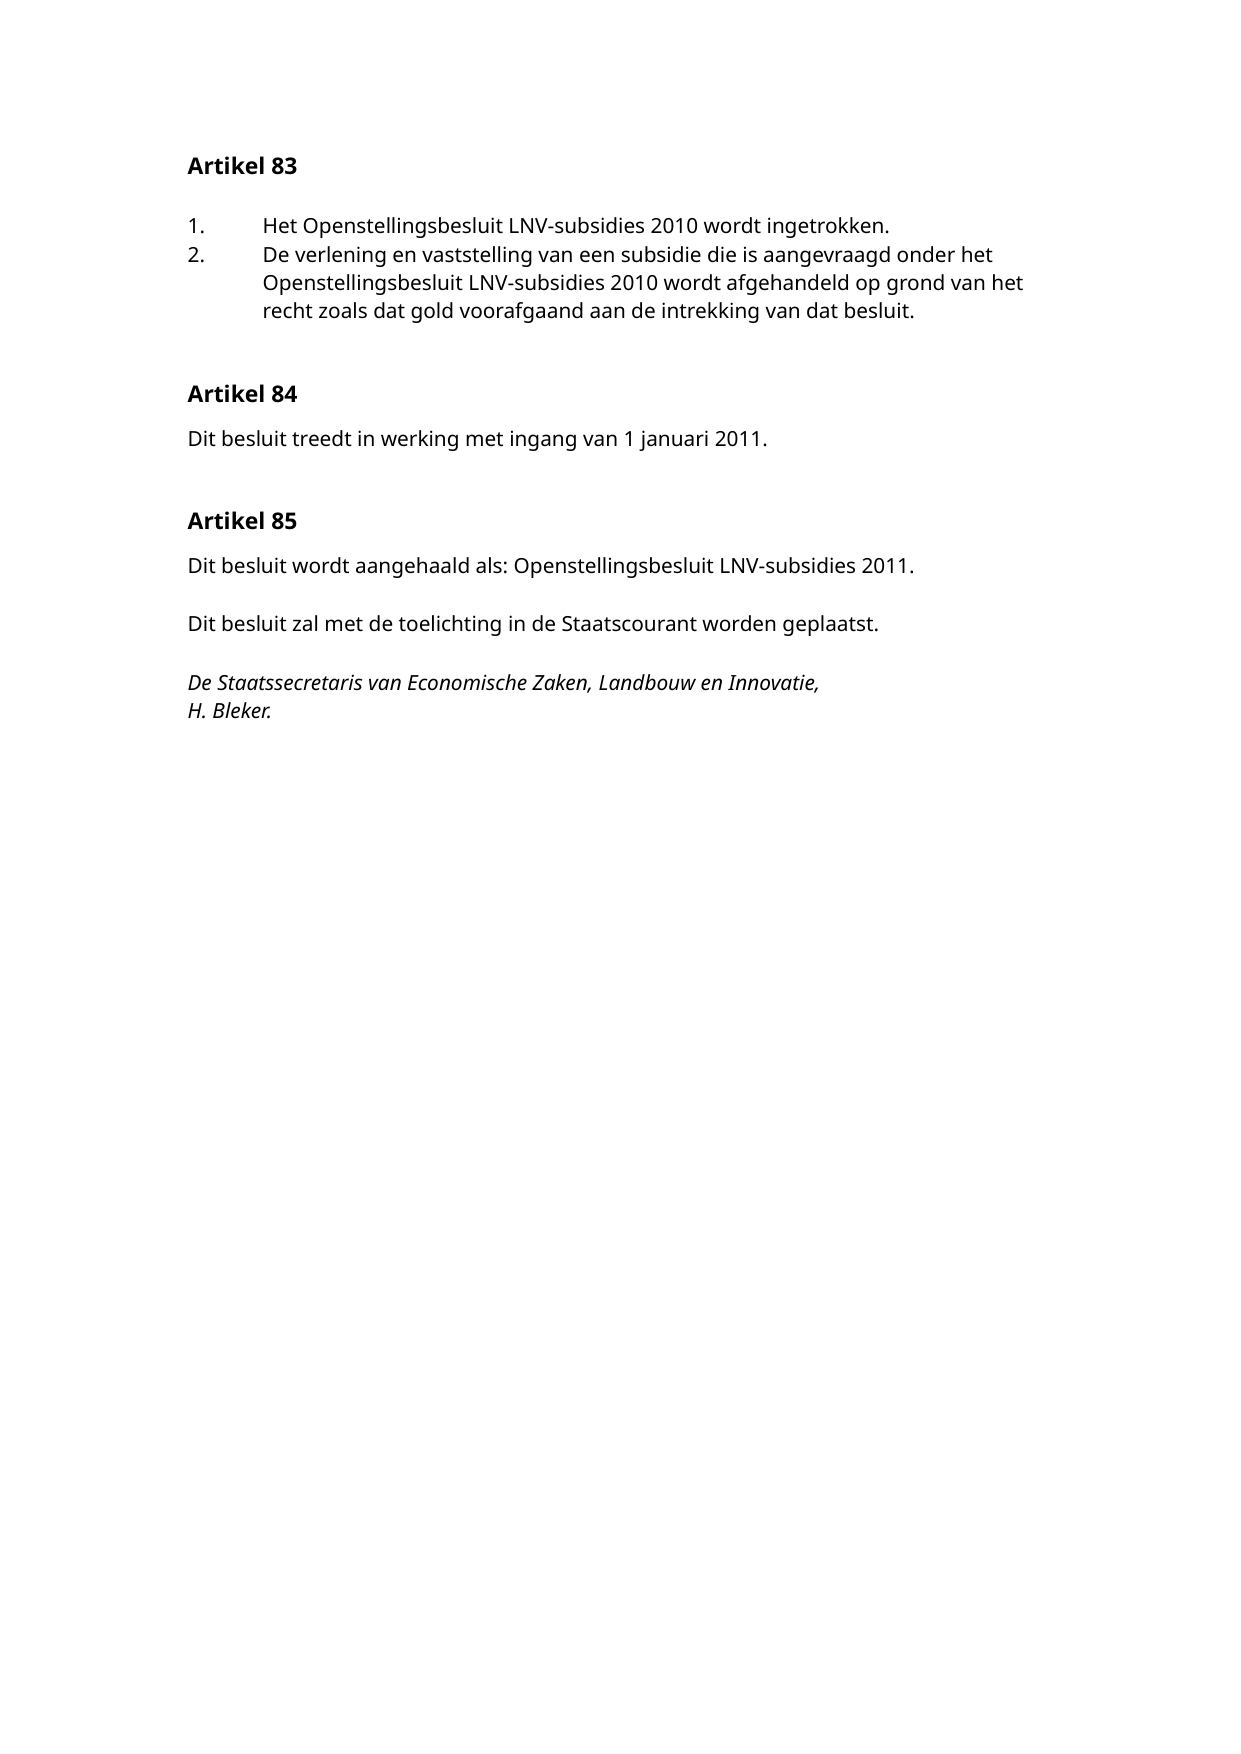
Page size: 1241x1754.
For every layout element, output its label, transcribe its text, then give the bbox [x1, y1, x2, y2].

text Dit besluit treedt in werking met ingang van 1 januari 2011. [187, 424, 1053, 452]
text Dit besluit wordt aangehaald als: Openstellingsbesluit LNV-subsidies 2011. [187, 551, 1053, 579]
text De Staatssecretaris van Economische Zaken, Landbouw en Innovatie, [187, 668, 1053, 696]
subtitle Artikel 85 [187, 505, 1053, 536]
text Dit besluit zal met de toelichting in de Staatscourant worden geplaatst. [187, 609, 1053, 638]
text H. Bleker. [187, 696, 1053, 725]
subtitle Artikel 83 [187, 150, 1053, 181]
list Het Openstellingsbesluit LNV-subsidies 2010 wordt ingetrokken. [187, 211, 1053, 240]
subtitle Artikel 84 [187, 377, 1053, 409]
list De verlening en vaststelling van een subsidie die is aangevraagd onder het Openstellingsbesluit LNV-subsidies 2010 wordt afgehandeld op grond van het recht zoals dat gold voorafgaand aan de intrekking van dat besluit. [187, 240, 1053, 325]
